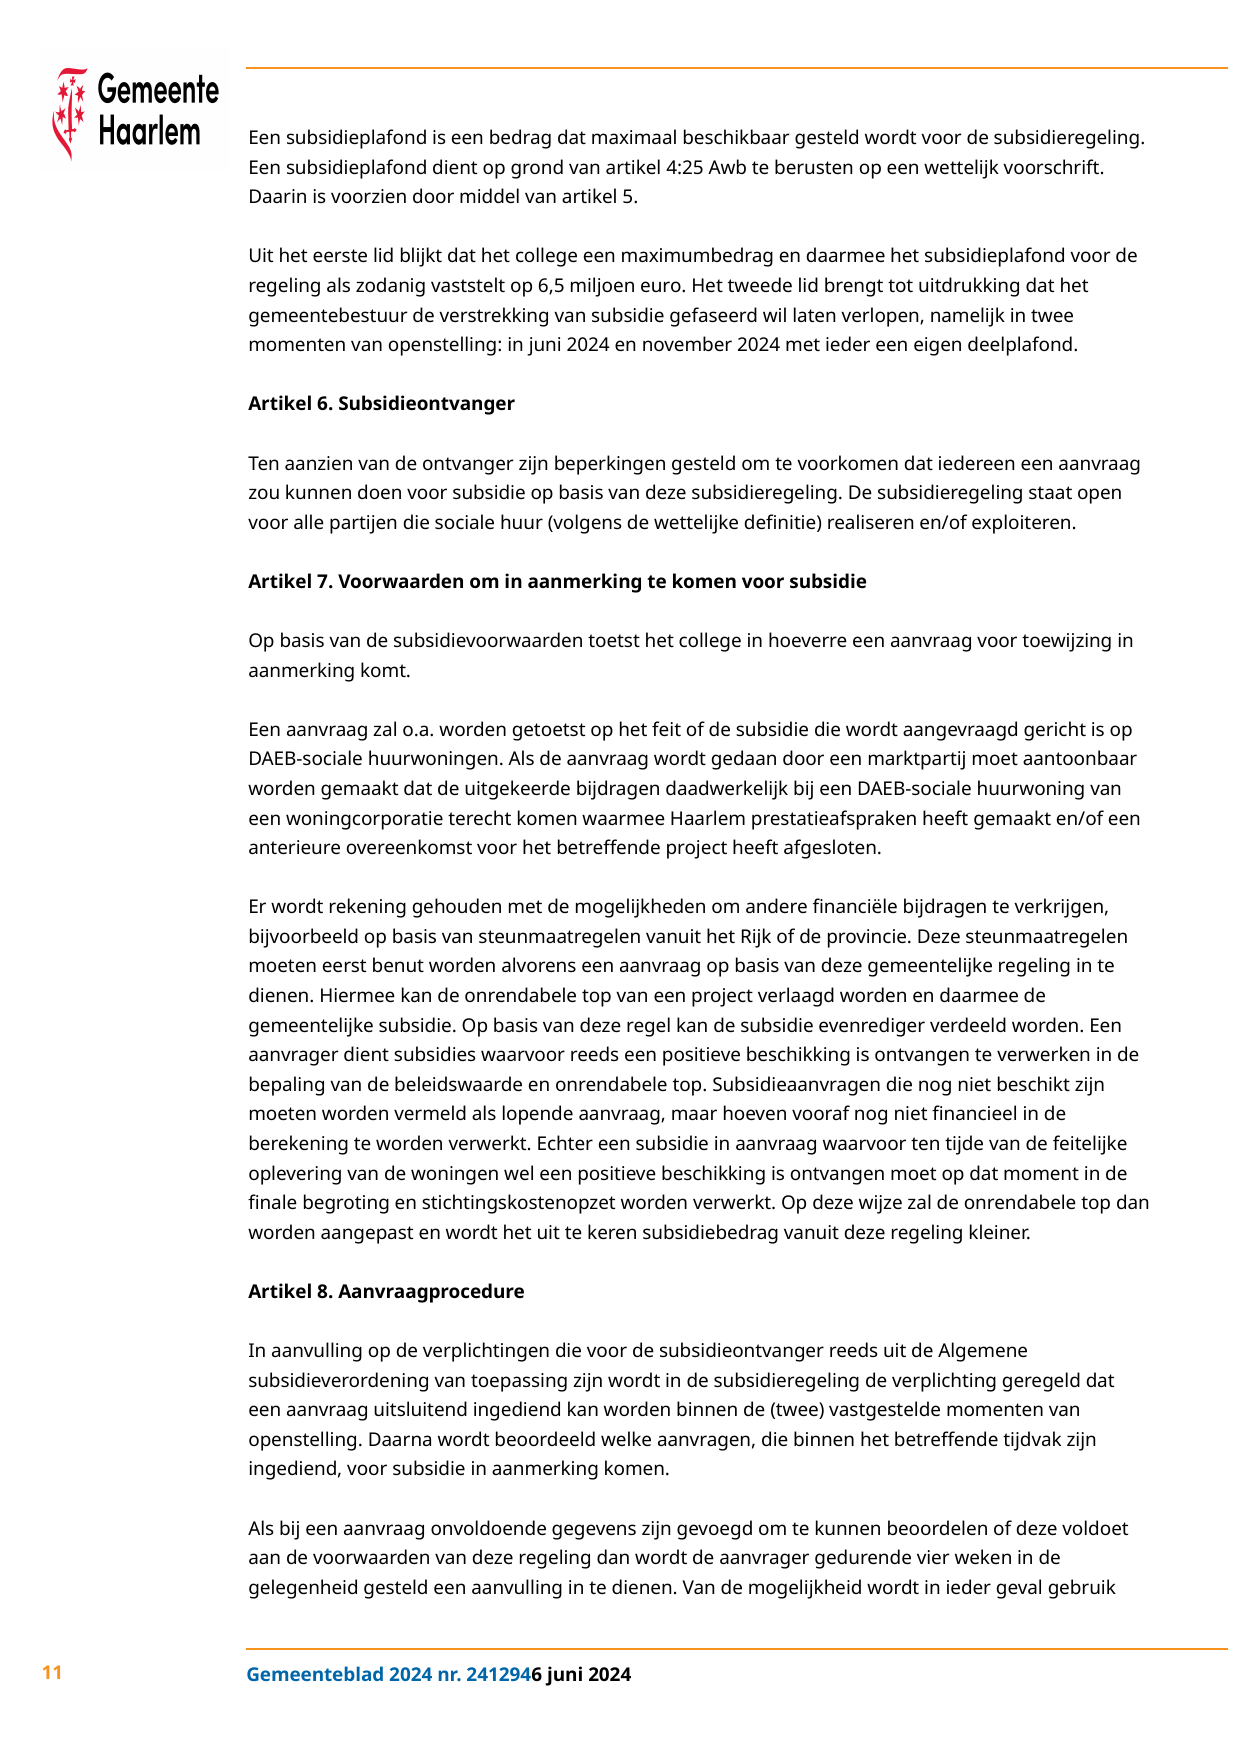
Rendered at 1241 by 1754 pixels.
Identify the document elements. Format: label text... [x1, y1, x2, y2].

text Als bij een aanvraag onvoldoende gegevens zijn gevoegd om te kunnen beoordelen of deze voldoet aan de voorwaarden van deze regeling dan wordt de aanvrager gedurende vier weken in de gelegenheid gesteld een aanvulling in te dienen. Van de mogelijkheid wordt in ieder geval gebruik [248, 1515, 1152, 1600]
text Een subsidieplafond is een bedrag dat maximaal beschikbaar gesteld wordt voor de subsidieregeling. Een subsidieplafond dient op grond van artikel 4:25 Awb te berusten op een wettelijk voorschrift. Daarin is voorzien door middel van artikel 5. [248, 124, 1152, 209]
picture [41, 47, 231, 172]
text Artikel 8. Aanvraagprocedure [248, 1278, 1152, 1304]
text Ten aanzien van de ontvanger zijn beperkingen gesteld om te voorkomen dat iedereen een aanvraag zou kunnen doen voor subsidie op basis van deze subsidieregeling. De subsidieregeling staat open voor alle partijen die sociale huur (volgens de wettelijke definitie) realiseren en/of exploiteren. [248, 450, 1152, 535]
text Artikel 7. Voorwaarden om in aanmerking te komen voor subsidie [248, 568, 1152, 594]
text Een aanvraag zal o.a. worden getoetst op het feit of de subsidie die wordt aangevraagd gericht is op DAEB-sociale huurwoningen. Als de aanvraag wordt gedaan door een marktpartij moet aantoonbaar worden gemaakt dat de uitgekeerde bijdragen daadwerkelijk bij een DAEB-sociale huurwoning van een woningcorporatie terecht komen waarmee Haarlem prestatieafspraken heeft gemaakt en/of een anterieure overeenkomst voor het betreffende project heeft afgesloten. [248, 716, 1152, 860]
text In aanvulling op de verplichtingen die voor de subsidieontvanger reeds uit de Algemene subsidieverordening van toepassing zijn wordt in de subsidieregeling de verplichting geregeld dat een aanvraag uitsluitend ingediend kan worden binnen de (twee) vastgestelde momenten van openstelling. Daarna wordt beoordeeld welke aanvragen, die binnen het betreffende tijdvak zijn ingediend, voor subsidie in aanmerking komen. [248, 1337, 1152, 1481]
text Op basis van de subsidievoorwaarden toetst het college in hoeverre een aanvraag voor toewijzing in aanmerking komt. [248, 627, 1152, 683]
text Uit het eerste lid blijkt dat het college een maximumbedrag en daarmee het subsidieplafond voor de regeling als zodanig vaststelt op 6,5 miljoen euro. Het tweede lid brengt tot uitdrukking dat het gemeentebestuur de verstrekking van subsidie gefaseerd wil laten verlopen, namelijk in twee momenten van openstelling: in juni 2024 en november 2024 met ieder een eigen deelplafond. [248, 243, 1152, 357]
text Artikel 6. Subsidieontvanger [248, 391, 1152, 416]
text Er wordt rekening gehouden met de mogelijkheden om andere financiële bijdragen te verkrijgen, bijvoorbeeld op basis van steunmaatregelen vanuit het Rijk of de provincie. Deze steunmaatregelen moeten eerst benut worden alvorens een aanvraag op basis van deze gemeentelijke regeling in te dienen. Hiermee kan de onrendabele top van een project verlaagd worden en daarmee de gemeentelijke subsidie. Op basis van deze regel kan de subsidie evenrediger verdeeld worden. Een aanvrager dient subsidies waarvoor reeds een positieve beschikking is ontvangen te verwerken in de bepaling van de beleidswaarde en onrendabele top. Subsidieaanvragen die nog niet beschikt zijn moeten worden vermeld als lopende aanvraag, maar hoeven vooraf nog niet financieel in de berekening te worden verwerkt. Echter een subsidie in aanvraag waarvoor ten tijde van de feitelijke oplevering van de woningen wel een positieve beschikking is ontvangen moet op dat moment in de finale begroting en stichtingskostenopzet worden verwerkt. Op deze wijze zal de onrendabele top dan worden aangepast en wordt het uit te keren subsidiebedrag vanuit deze regeling kleiner. [248, 893, 1152, 1245]
